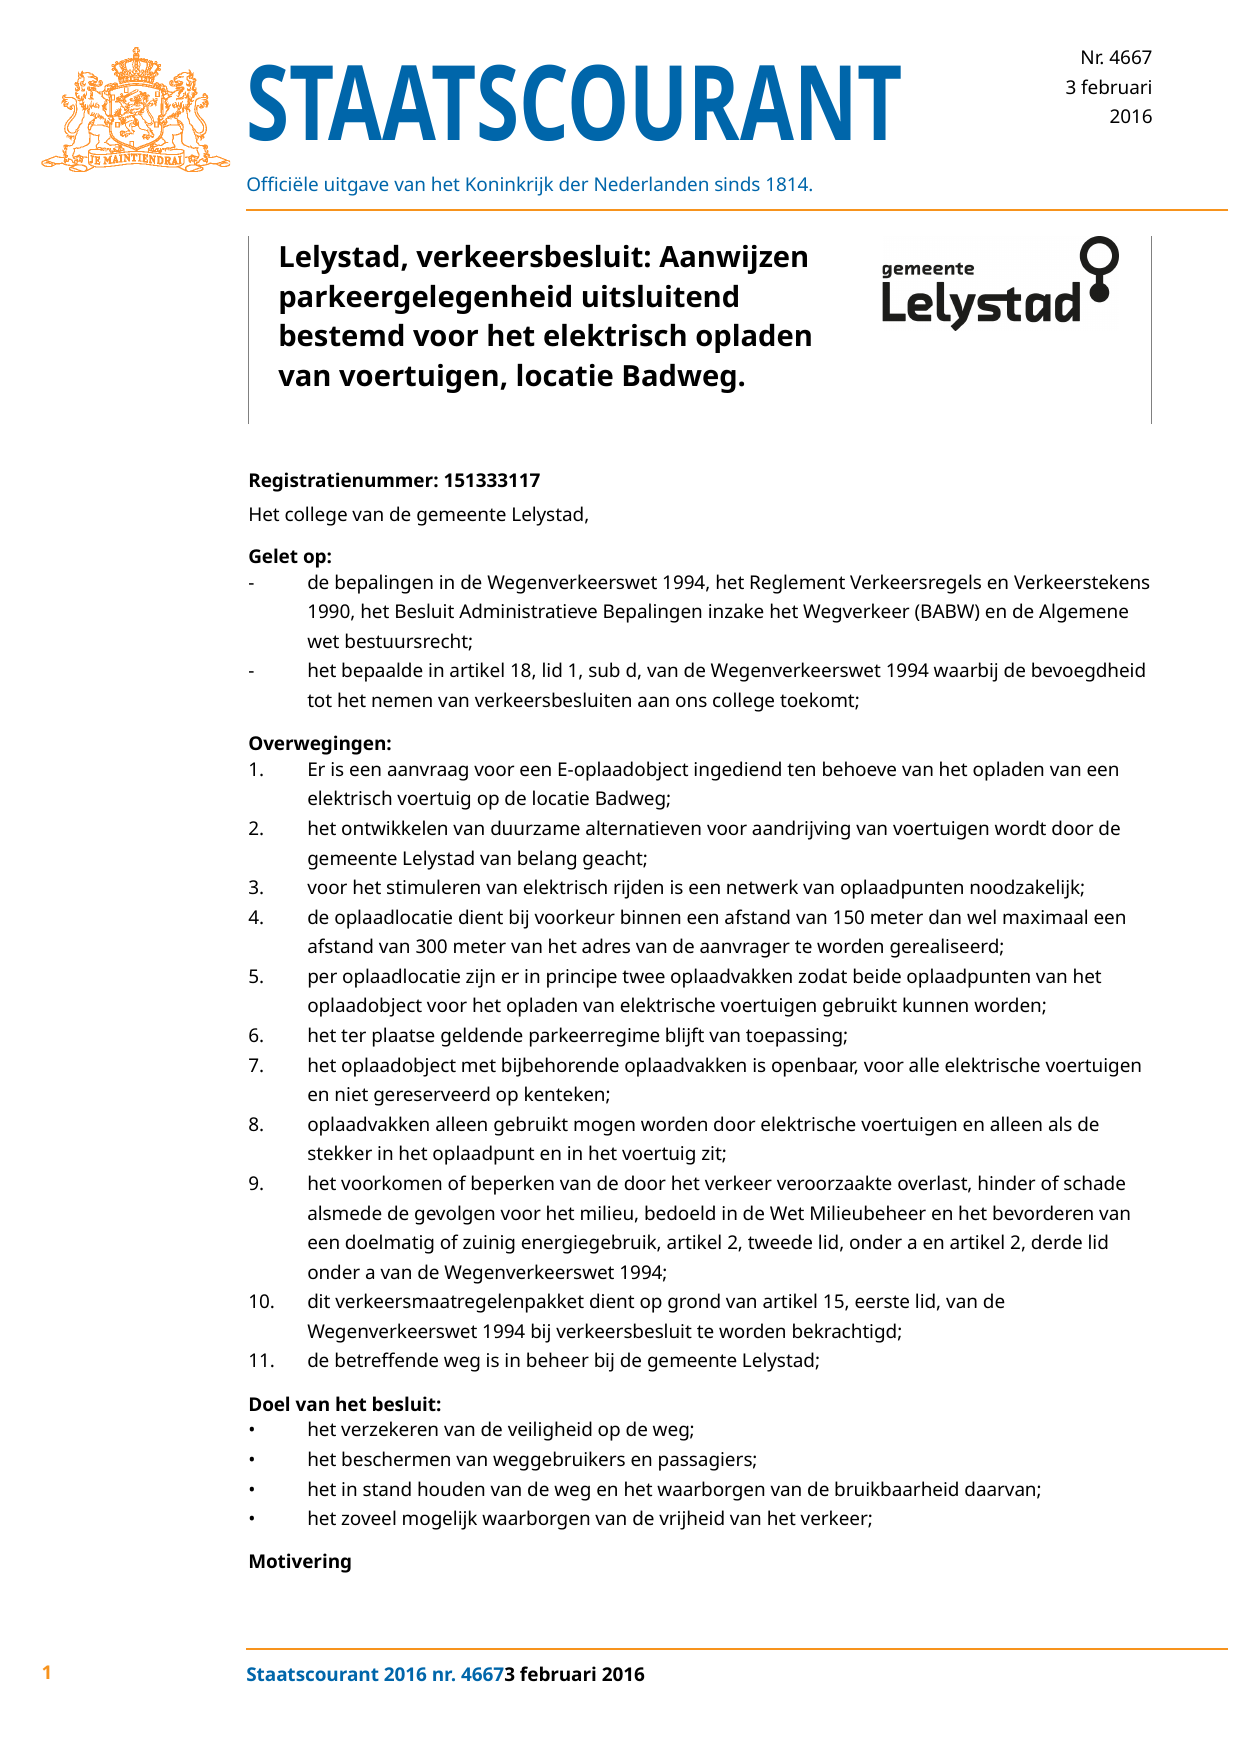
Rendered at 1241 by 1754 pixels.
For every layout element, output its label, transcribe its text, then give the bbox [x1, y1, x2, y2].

text Motivering [248, 1548, 1152, 1574]
list de bepalingen in de Wegenverkeerswet 1994, het Reglement Verkeersregels en Verkeerstekens 1990, het Besluit Administratieve Bepalingen inzake het Wegverkeer (BABW) en de Algemene wet bestuursrecht; [248, 569, 1152, 654]
list het in stand houden van de weg en het waarborgen van de bruikbaarheid daarvan; [248, 1476, 1152, 1501]
list oplaadvakken alleen gebruikt mogen worden door elektrische voertuigen en alleen als de stekker in het oplaadpunt en in het voertuig zit; [248, 1111, 1152, 1166]
list het beschermen van weggebruikers en passagiers; [248, 1446, 1152, 1472]
list het ontwikkelen van duurzame alternatieven voor aandrijving van voertuigen wordt door de gemeente Lelystad van belang geacht; [248, 815, 1152, 871]
text Gelet op: [248, 543, 1152, 569]
table_header [850, 236, 1151, 424]
text Het college van de gemeente Lelystad, [248, 501, 1152, 527]
list het oplaadobject met bijbehorende oplaadvakken is openbaar, voor alle elektrische voertuigen en niet gereserveerd op kenteken; [248, 1052, 1152, 1107]
list de betreffende weg is in beheer bij de gemeente Lelystad; [248, 1348, 1152, 1373]
list het verzekeren van de veiligheid op de weg; [248, 1417, 1152, 1442]
list de oplaadlocatie dient bij voorkeur binnen een afstand van 150 meter dan wel maximaal een afstand van 300 meter van het adres van de aanvrager te worden gerealiseerd; [248, 904, 1152, 959]
list per oplaadlocatie zijn er in principe twee oplaadvakken zodat beide oplaadpunten van het oplaadobject voor het opladen van elektrische voertuigen gebruikt kunnen worden; [248, 963, 1152, 1018]
list Er is een aanvraag voor een E-oplaadobject ingediend ten behoeve van het opladen van een elektrisch voertuig op de locatie Badweg; [248, 756, 1152, 811]
list voor het stimuleren van elektrisch rijden is een netwerk van oplaadpunten noodzakelijk; [248, 874, 1152, 900]
picture [41, 47, 231, 172]
list het zoveel mogelijk waarborgen van de vrijheid van het verkeer; [248, 1505, 1152, 1531]
text Overwegingen: [248, 730, 1152, 756]
list het bepaalde in artikel 18, lid 1, sub d, van de Wegenverkeerswet 1994 waarbij de bevoegdheid tot het nemen van verkeersbesluiten aan ons college toekomt; [248, 658, 1152, 713]
list dit verkeersmaatregelenpakket dient op grond van artikel 15, eerste lid, van de Wegenverkeerswet 1994 bij verkeersbesluit te worden bekrachtigd; [248, 1288, 1152, 1344]
list het ter plaatse geldende parkeerregime blijft van toepassing; [248, 1022, 1152, 1048]
text Registratienummer: 151333117 [248, 467, 1152, 493]
picture [882, 236, 1119, 331]
list het voorkomen of beperken van de door het verkeer veroorzaakte overlast, hinder of schade alsmede de gevolgen voor het milieu, bedoeld in de Wet Milieubeheer en het bevorderen van een doelmatig of zuinig energiegebruik, artikel 2, tweede lid, onder a en artikel 2, derde lid onder a van de Wegenverkeerswet 1994; [248, 1170, 1152, 1285]
table_header Lelystad, verkeersbesluit: Aanwijzen parkeergelegenheid uitsluitend bestemd voor het elektrisch opladen van voertuigen, locatie Badweg. [249, 236, 850, 424]
text Doel van het besluit: [248, 1391, 1152, 1417]
